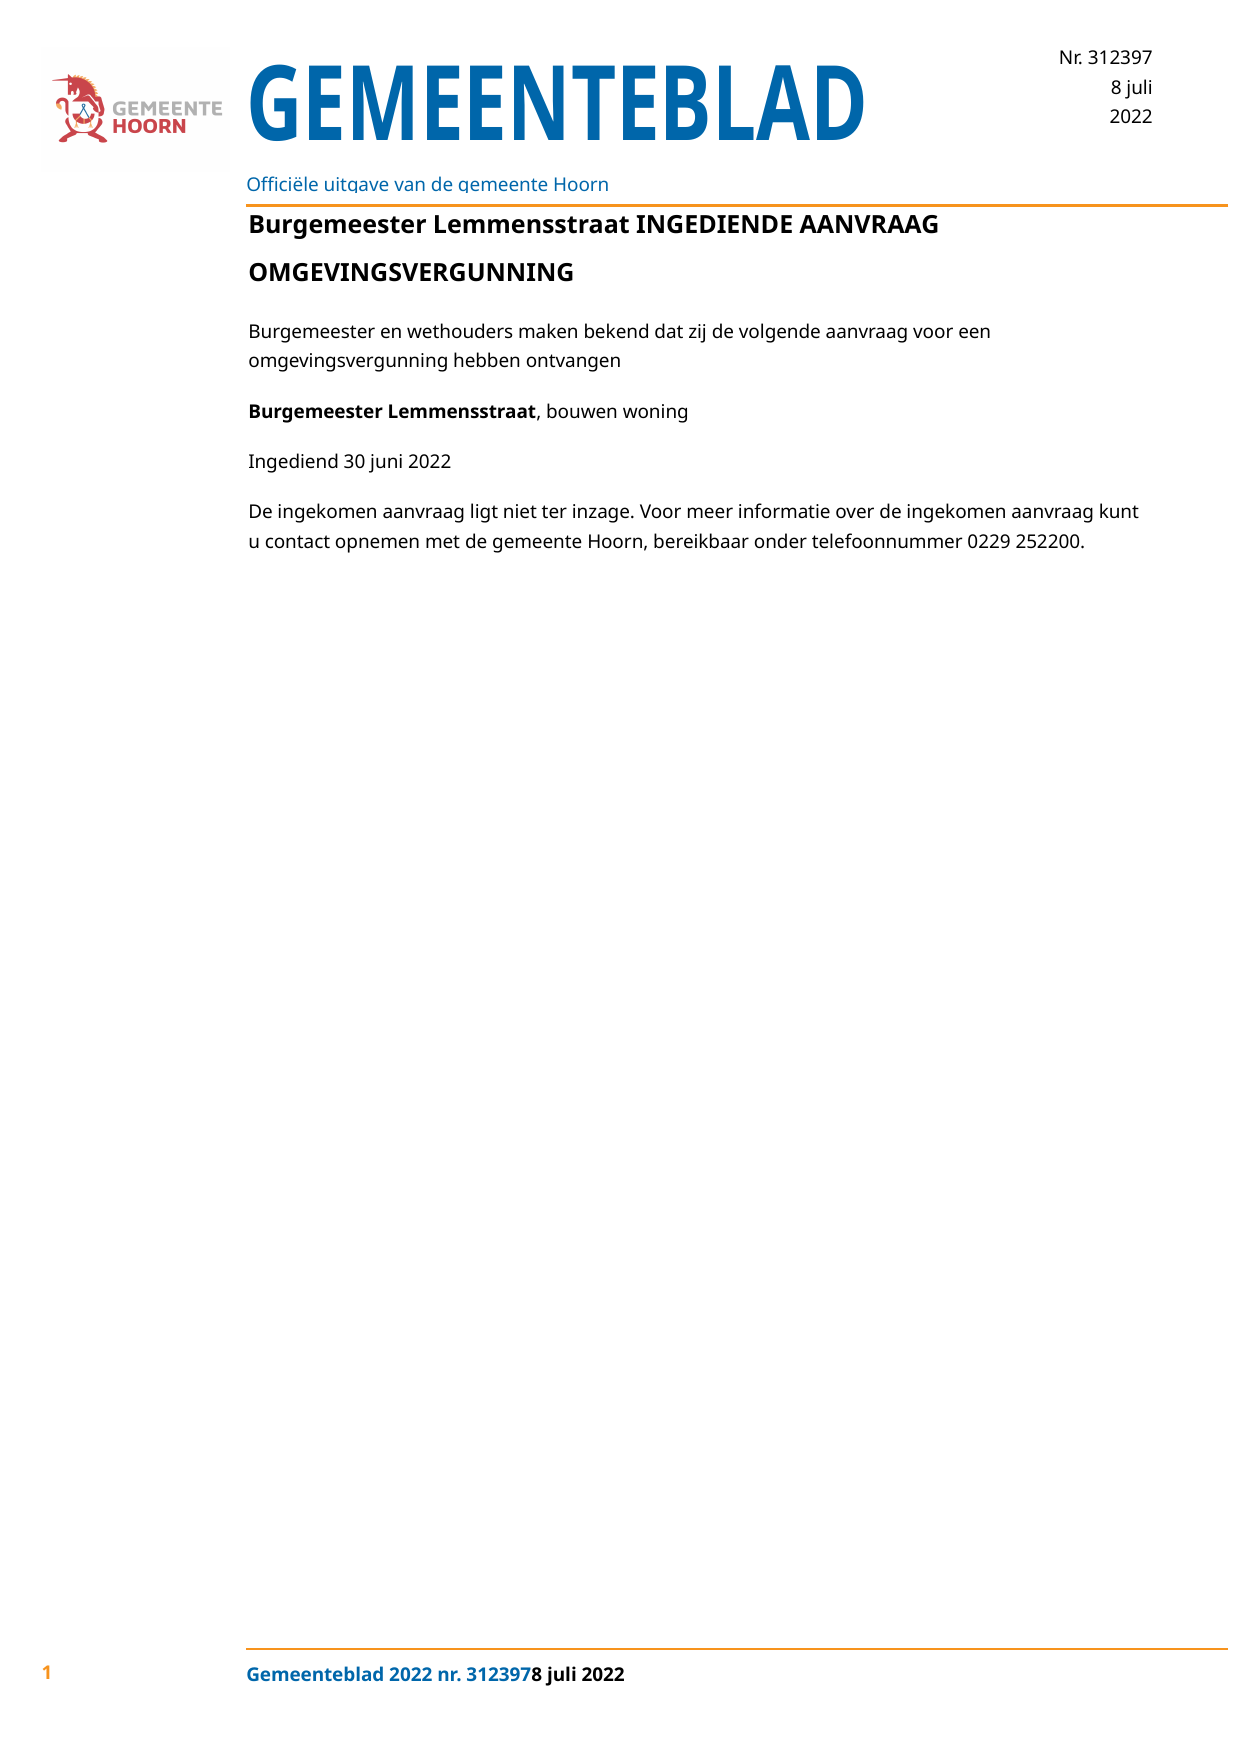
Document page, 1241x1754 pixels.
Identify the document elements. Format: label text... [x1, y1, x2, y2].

picture [41, 47, 231, 172]
text Burgemeester Lemmensstraat INGEDIENDE AANVRAAG OMGEVINGSVERGUNNING [248, 207, 1152, 288]
text De ingekomen aanvraag ligt niet ter inzage. Voor meer informatie over de ingekomen aanvraag kunt u contact opnemen met de gemeente Hoorn, bereikbaar onder telefoonnummer 0229 252200. [248, 499, 1152, 554]
text Burgemeester Lemmensstraat, bouwen woning [248, 398, 1152, 424]
text Ingediend 30 juni 2022 [248, 448, 1152, 474]
text Burgemeester en wethouders maken bekend dat zij de volgende aanvraag voor een omgevingsvergunning hebben ontvangen [248, 318, 1152, 373]
